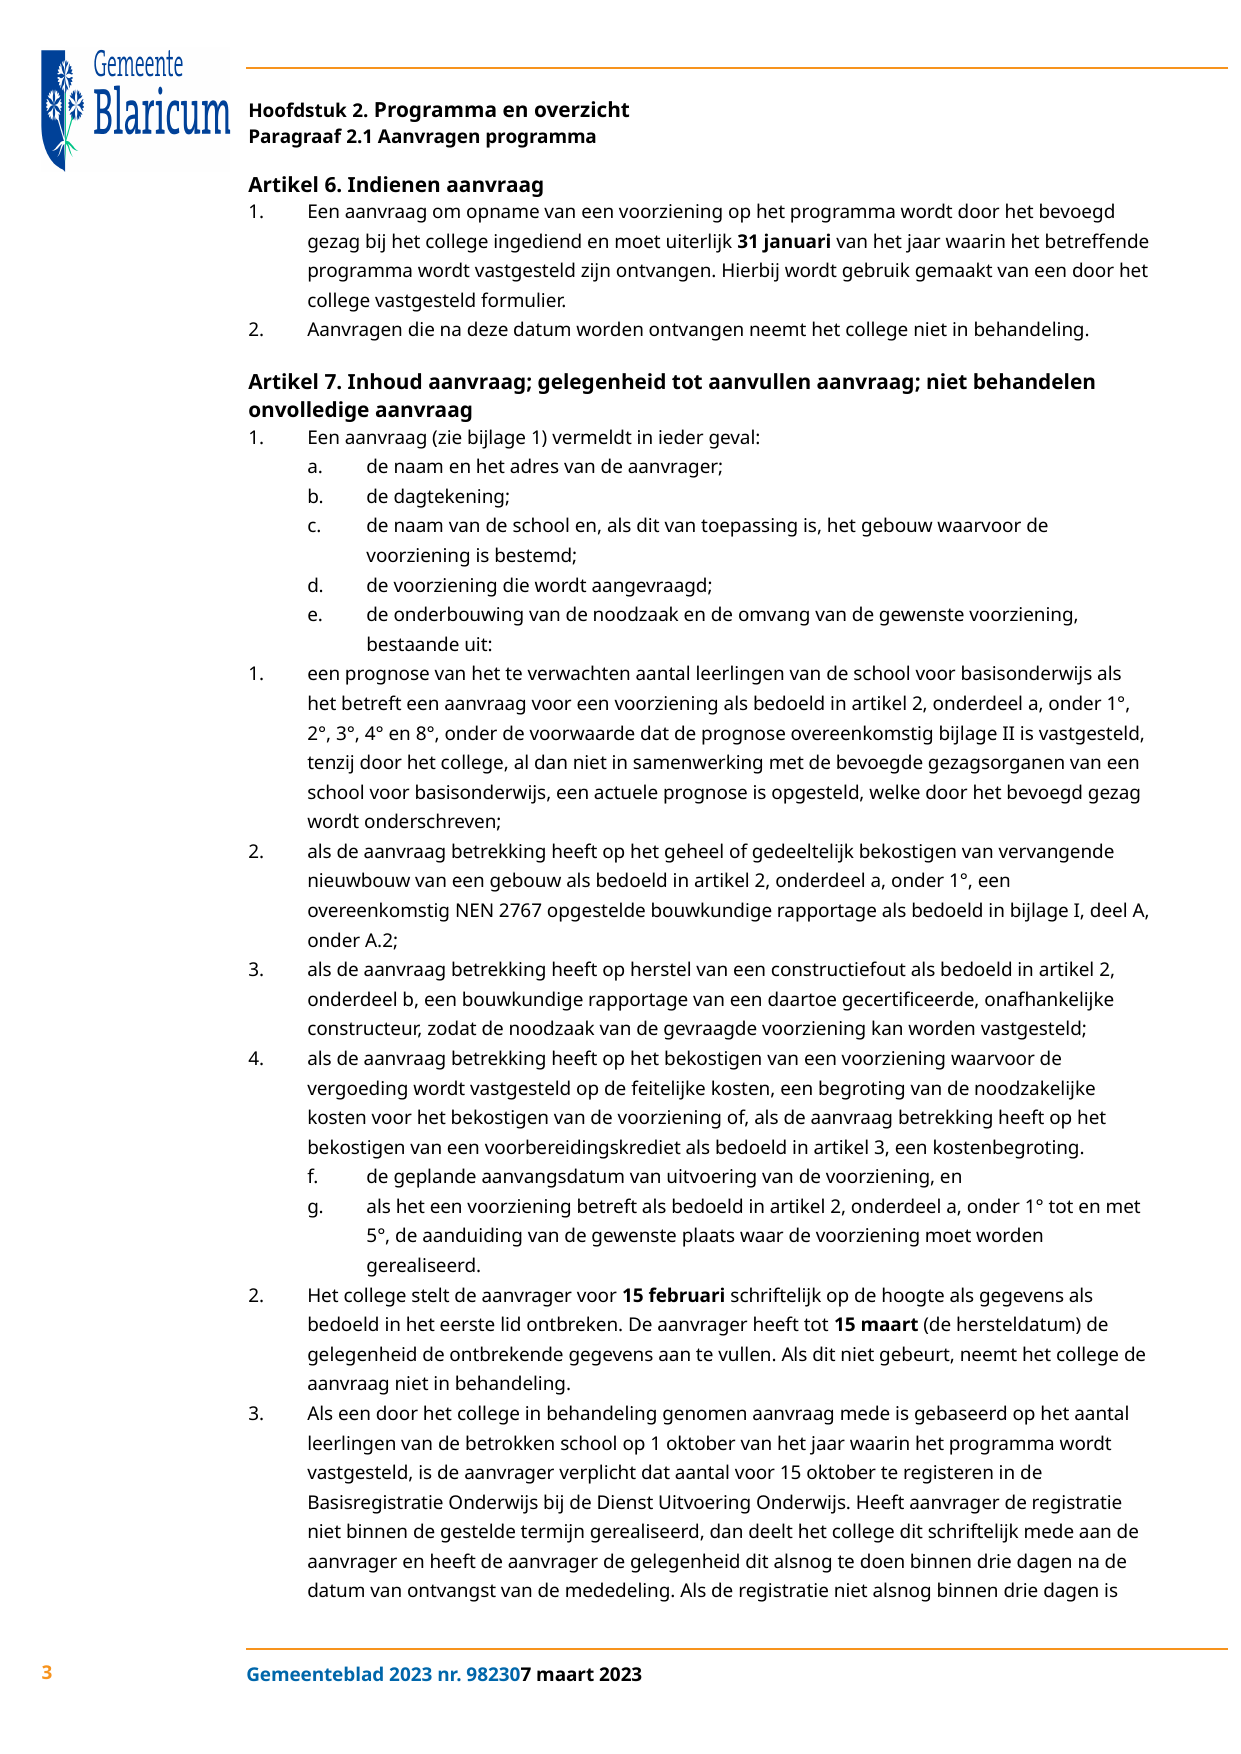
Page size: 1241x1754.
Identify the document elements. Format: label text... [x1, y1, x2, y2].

list Als een door het college in behandeling genomen aanvraag mede is gebaseerd op het aantal leerlingen van de betrokken school op 1 oktober van het jaar waarin het programma wordt vastgesteld, is de aanvrager verplicht dat aantal voor 15 oktober te registeren in de Basisregistratie Onderwijs bij de Dienst Uitvoering Onderwijs. Heeft aanvrager de registratie niet binnen de gestelde termijn gerealiseerd, dan deelt het college dit schriftelijk mede aan de aanvrager en heeft de aanvrager de gelegenheid dit alsnog te doen binnen drie dagen na de datum van ontvangst van de mededeling. Als de registratie niet alsnog binnen drie dagen is [248, 1400, 1152, 1603]
list Het college stelt de aanvrager voor 15 februari schriftelijk op de hoogte als gegevens als bedoeld in het eerste lid ontbreken. De aanvrager heeft tot 15 maart (de hersteldatum) de gelegenheid de ontbrekende gegevens aan te vullen. Als dit niet gebeurt, neemt het college de aanvraag niet in behandeling. [248, 1282, 1152, 1396]
picture [41, 47, 231, 172]
list de naam en het adres van de aanvrager; [307, 453, 1152, 479]
text Artikel 7. Inhoud aanvraag; gelegenheid tot aanvullen aanvraag; niet behandelen onvolledige aanvraag [248, 367, 1152, 424]
list Aanvragen die na deze datum worden ontvangen neemt het college niet in behandeling. [248, 317, 1152, 342]
text Artikel 6. Indienen aanvraag [248, 170, 1152, 198]
list een prognose van het te verwachten aantal leerlingen van de school voor basisonderwijs als het betreft een aanvraag voor een voorziening als bedoeld in artikel 2, onderdeel a, onder 1°, 2°, 3°, 4° en 8°, onder de voorwaarde dat de prognose overeenkomstig bijlage II is vastgesteld, tenzij door het college, al dan niet in samenwerking met de bevoegde gezagsorganen van een school voor basisonderwijs, een actuele prognose is opgesteld, welke door het bevoegd gezag wordt onderschreven; [248, 661, 1152, 834]
list Een aanvraag (zie bijlage 1) vermeldt in ieder geval: [248, 424, 1152, 449]
list als de aanvraag betrekking heeft op herstel van een constructiefout als bedoeld in artikel 2, onderdeel b, een bouwkundige rapportage van een daartoe gecertificeerde, onafhankelijke constructeur, zodat de noodzaak van de gevraagde voorziening kan worden vastgesteld; [248, 956, 1152, 1041]
list de naam van de school en, als dit van toepassing is, het gebouw waarvoor de voorziening is bestemd; [307, 513, 1152, 568]
text Paragraaf 2.1 Aanvragen programma [248, 123, 1152, 149]
list de geplande aanvangsdatum van uitvoering van de voorziening, en [307, 1163, 1152, 1189]
list als de aanvraag betrekking heeft op het geheel of gedeeltelijk bekostigen van vervangende nieuwbouw van een gebouw als bedoeld in artikel 2, onderdeel a, onder 1°, een overeenkomstig NEN 2767 opgestelde bouwkundige rapportage als bedoeld in bijlage I, deel A, onder A.2; [248, 838, 1152, 952]
list als het een voorziening betreft als bedoeld in artikel 2, onderdeel a, onder 1° tot en met 5°, de aanduiding van de gewenste plaats waar de voorziening moet worden gerealiseerd. [307, 1193, 1152, 1278]
list als de aanvraag betrekking heeft op het bekostigen van een voorziening waarvoor de vergoeding wordt vastgesteld op de feitelijke kosten, een begroting van de noodzakelijke kosten voor het bekostigen van de voorziening of, als de aanvraag betrekking heeft op het bekostigen van een voorbereidingskrediet als bedoeld in artikel 3, een kostenbegroting. [248, 1045, 1152, 1159]
list de dagtekening; [307, 483, 1152, 509]
text Hoofdstuk 2. Programma en overzicht [248, 95, 1152, 123]
list de voorziening die wordt aangevraagd; [307, 572, 1152, 597]
list de onderbouwing van de noodzaak en de omvang van de gewenste voorziening, bestaande uit: [307, 601, 1152, 657]
list Een aanvraag om opname van een voorziening op het programma wordt door het bevoegd gezag bij het college ingediend en moet uiterlijk 31 januari van het jaar waarin het betreffende programma wordt vastgesteld zijn ontvangen. Hierbij wordt gebruik gemaakt van een door het college vastgesteld formulier. [248, 198, 1152, 313]
